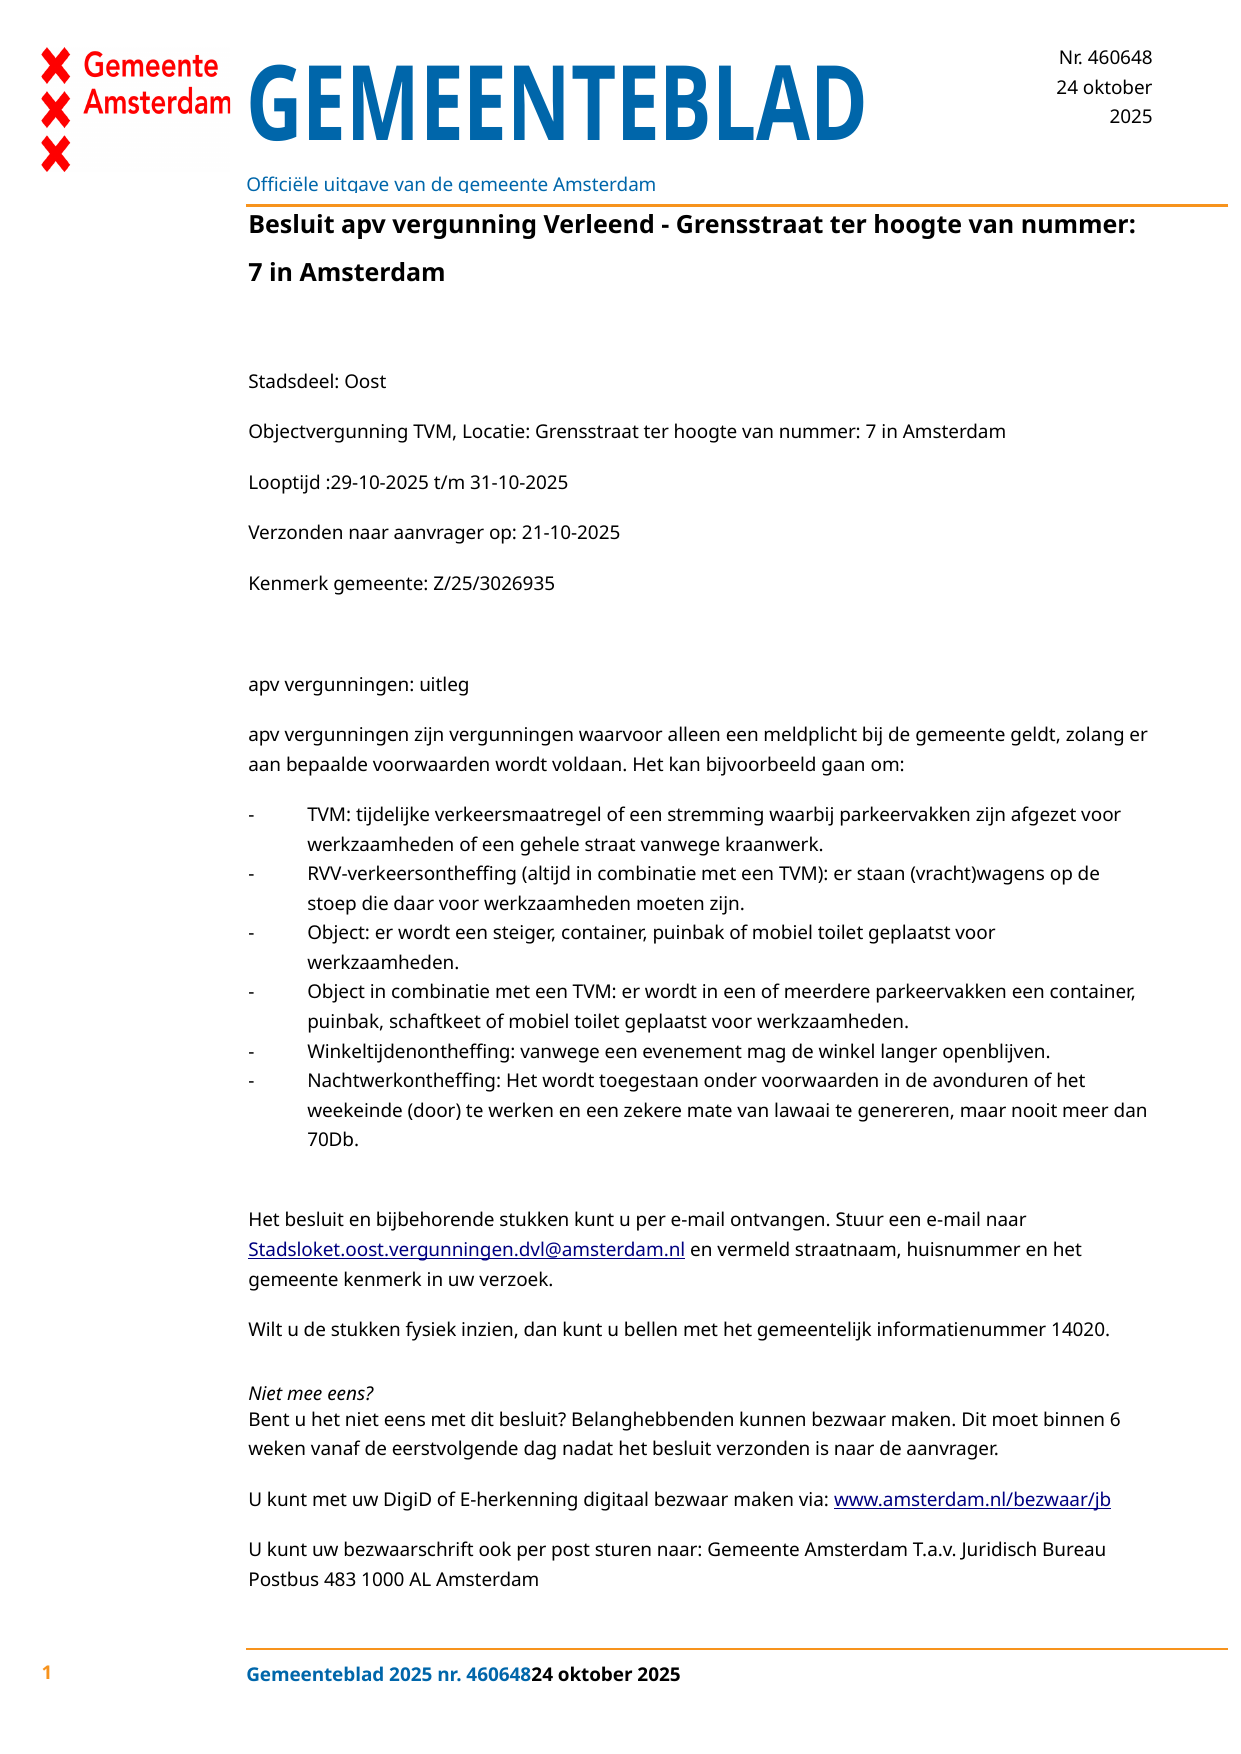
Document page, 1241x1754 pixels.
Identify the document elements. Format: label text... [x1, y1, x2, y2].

text U kunt met uw DigiD of E-herkenning digitaal bezwaar maken via: www.amsterdam.nl/bezwaar/jb [248, 1486, 1152, 1512]
picture [41, 47, 231, 172]
text Het besluit en bijbehorende stukken kunt u per e-mail ontvangen. Stuur een e-mail naar Stadsloket.oost.vergunningen.dvl@amsterdam.nl en vermeld straatnaam, huisnummer en het gemeente kenmerk in uw verzoek. [248, 1207, 1152, 1292]
text Niet mee eens? [248, 1380, 1152, 1406]
text U kunt uw bezwaarschrift ook per post sturen naar: Gemeente Amsterdam T.a.v. Juridisch Bureau Postbus 483 1000 AL Amsterdam [248, 1536, 1152, 1592]
text apv vergunningen zijn vergunningen waarvoor alleen een meldplicht bij de gemeente geldt, zolang er aan bepaalde voorwaarden wordt voldaan. Het kan bijvoorbeeld gaan om: [248, 721, 1152, 777]
text Besluit apv vergunning Verleend - Grensstraat ter hoogte van nummer: 7 in Amsterdam [248, 207, 1152, 288]
text Verzonden naar aanvrager op: 21-10-2025 [248, 519, 1152, 545]
list TVM: tijdelijke verkeersmaatregel of een stremming waarbij parkeervakken zijn afgezet voor werkzaamheden of een gehele straat vanwege kraanwerk. [248, 801, 1152, 857]
text Bent u het niet eens met dit besluit? Belanghebbenden kunnen bezwaar maken. Dit moet binnen 6 weken vanaf de eerstvolgende dag nadat het besluit verzonden is naar de aanvrager. [248, 1406, 1152, 1461]
text apv vergunningen: uitleg [248, 671, 1152, 697]
text Kenmerk gemeente: Z/25/3026935 [248, 570, 1152, 596]
list Object: er wordt een steiger, container, puinbak of mobiel toilet geplaatst voor werkzaamheden. [248, 919, 1152, 975]
list Object in combinatie met een TVM: er wordt in een of meerdere parkeervakken een container, puinbak, schaftkeet of mobiel toilet geplaatst voor werkzaamheden. [248, 979, 1152, 1034]
text Looptijd :29-10-2025 t/m 31-10-2025 [248, 469, 1152, 495]
list RVV-verkeersontheffing (altijd in combinatie met een TVM): er staan (vracht)wagens op de stoep die daar voor werkzaamheden moeten zijn. [248, 860, 1152, 916]
list Winkeltijdenontheffing: vanwege een evenement mag de winkel langer openblijven. [248, 1038, 1152, 1064]
text Wilt u de stukken fysiek inzien, dan kunt u bellen met het gemeentelijk informatienummer 14020. [248, 1316, 1152, 1342]
list Nachtwerkontheffing: Het wordt toegestaan onder voorwaarden in de avonduren of het weekeinde (door) te werken en een zekere mate van lawaai te genereren, maar nooit meer dan 70Db. [248, 1067, 1152, 1152]
text Objectvergunning TVM, Locatie: Grensstraat ter hoogte van nummer: 7 in Amsterdam [248, 419, 1152, 444]
text Stadsdeel: Oost [248, 368, 1152, 394]
